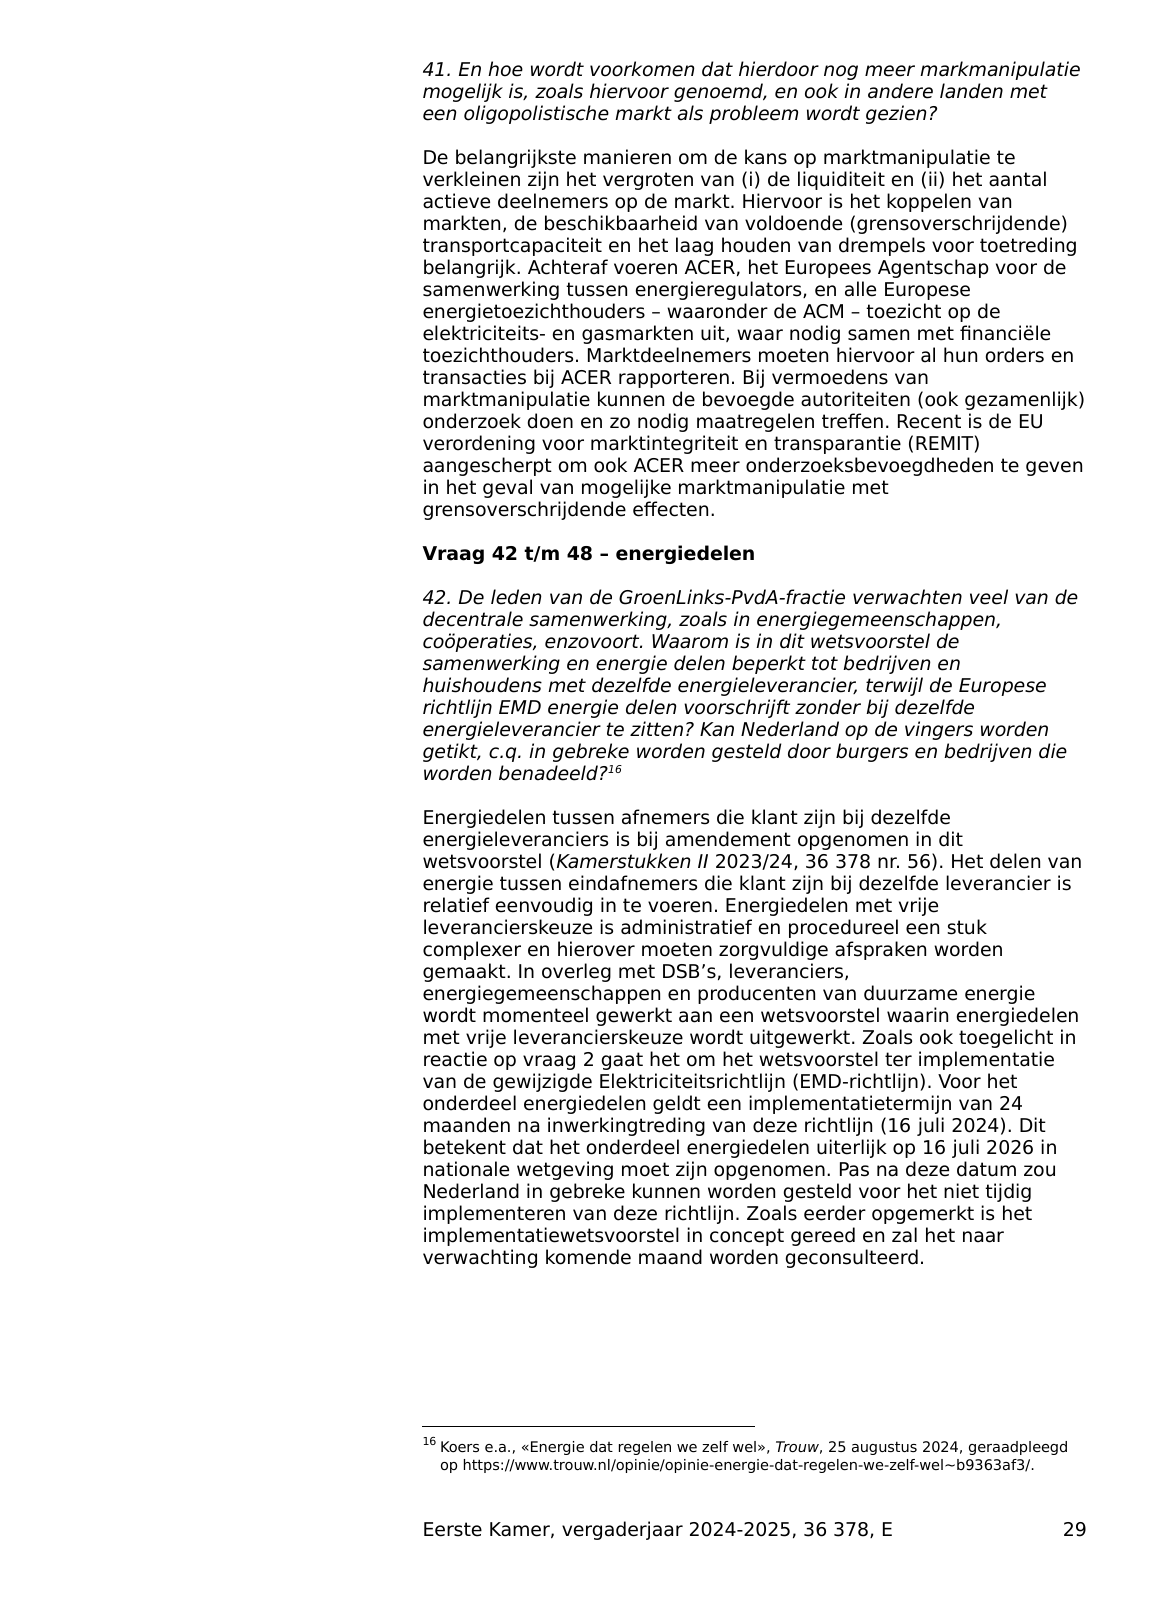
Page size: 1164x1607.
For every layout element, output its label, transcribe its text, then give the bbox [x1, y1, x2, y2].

subtitle 42. De leden van de GroenLinks-PvdA-fractie verwachten veel van de decentrale samenwerking, zoals in energiegemeenschappen, coöperaties, enzovoort. Waarom is in dit wetsvoorstel de samenwerking en energie delen beperkt tot bedrijven en huishoudens met dezelfde energieleverancier, terwijl de Europese richtlijn EMD energie delen voorschrijft zonder bij dezelfde energieleverancier te zitten? Kan Nederland op de vingers worden getikt, c.q. in gebreke worden gesteld door burgers en bedrijven die worden benadeeld? [422, 587, 1087, 785]
subtitle 41. En hoe wordt voorkomen dat hierdoor nog meer markmanipulatie mogelijk is, zoals hiervoor genoemd, en ook in andere landen met een oligopolistische markt als probleem wordt gezien? [422, 59, 1087, 125]
subtitle Vraag 42 t/m 48 – energiedelen [422, 543, 1087, 565]
text De belangrijkste manieren om de kans op marktmanipulatie te verkleinen zijn het vergroten van (i) de liquiditeit en (ii) het aantal actieve deelnemers op de markt. Hiervoor is het koppelen van markten, de beschikbaarheid van voldoende (grensoverschrijdende) transportcapaciteit en het laag houden van drempels voor toetreding belangrijk. Achteraf voeren ACER, het Europees Agentschap voor de samenwerking tussen energieregulators, en alle Europese energietoezichthouders – waaronder de ACM – toezicht op de elektriciteits- en gasmarkten uit, waar nodig samen met financiële toezichthouders. Marktdeelnemers moeten hiervoor al hun orders en transacties bij ACER rapporteren. Bij vermoedens van marktmanipulatie kunnen de bevoegde autoriteiten (ook gezamenlijk) onderzoek doen en zo nodig maatregelen treffen. Recent is de EU verordening voor marktintegriteit en transparantie (REMIT) aangescherpt om ook ACER meer onderzoeksbevoegdheden te geven in het geval van mogelijke marktmanipulatie met grensoverschrijdende effecten. [422, 147, 1087, 521]
text Energiedelen tussen afnemers die klant zijn bij dezelfde energieleveranciers is bij amendement opgenomen in dit wetsvoorstel (Kamerstukken II 2023/24, 36 378 nr. 56). Het delen van energie tussen eindafnemers die klant zijn bij dezelfde leverancier is relatief eenvoudig in te voeren. Energiedelen met vrije leverancierskeuze is administratief en procedureel een stuk complexer en hierover moeten zorgvuldige afspraken worden gemaakt. In overleg met DSB’s, leveranciers, energiegemeenschappen en producenten van duurzame energie wordt momenteel gewerkt aan een wetsvoorstel waarin energiedelen met vrije leverancierskeuze wordt uitgewerkt. Zoals ook toegelicht in reactie op vraag 2 gaat het om het wetsvoorstel ter implementatie van de gewijzigde Elektriciteitsrichtlijn (EMD-richtlijn). Voor het onderdeel energiedelen geldt een implementatietermijn van 24 maanden na inwerkingtreding van deze richtlijn (16 juli 2024). Dit betekent dat het onderdeel energiedelen uiterlijk op 16 juli 2026 in nationale wetgeving moet zijn opgenomen. Pas na deze datum zou Nederland in gebreke kunnen worden gesteld voor het niet tijdig implementeren van deze richtlijn. Zoals eerder opgemerkt is het implementatiewetsvoorstel in concept gereed en zal het naar verwachting komende maand worden geconsulteerd. [422, 807, 1087, 1269]
text Koers e.a., «Energie dat regelen we zelf wel», Trouw, 25 augustus 2024, geraadpleegd op https://www.trouw.nl/opinie/opinie-energie-dat-regelen-we-zelf-wel~b9363af3/. [422, 1435, 1087, 1474]
